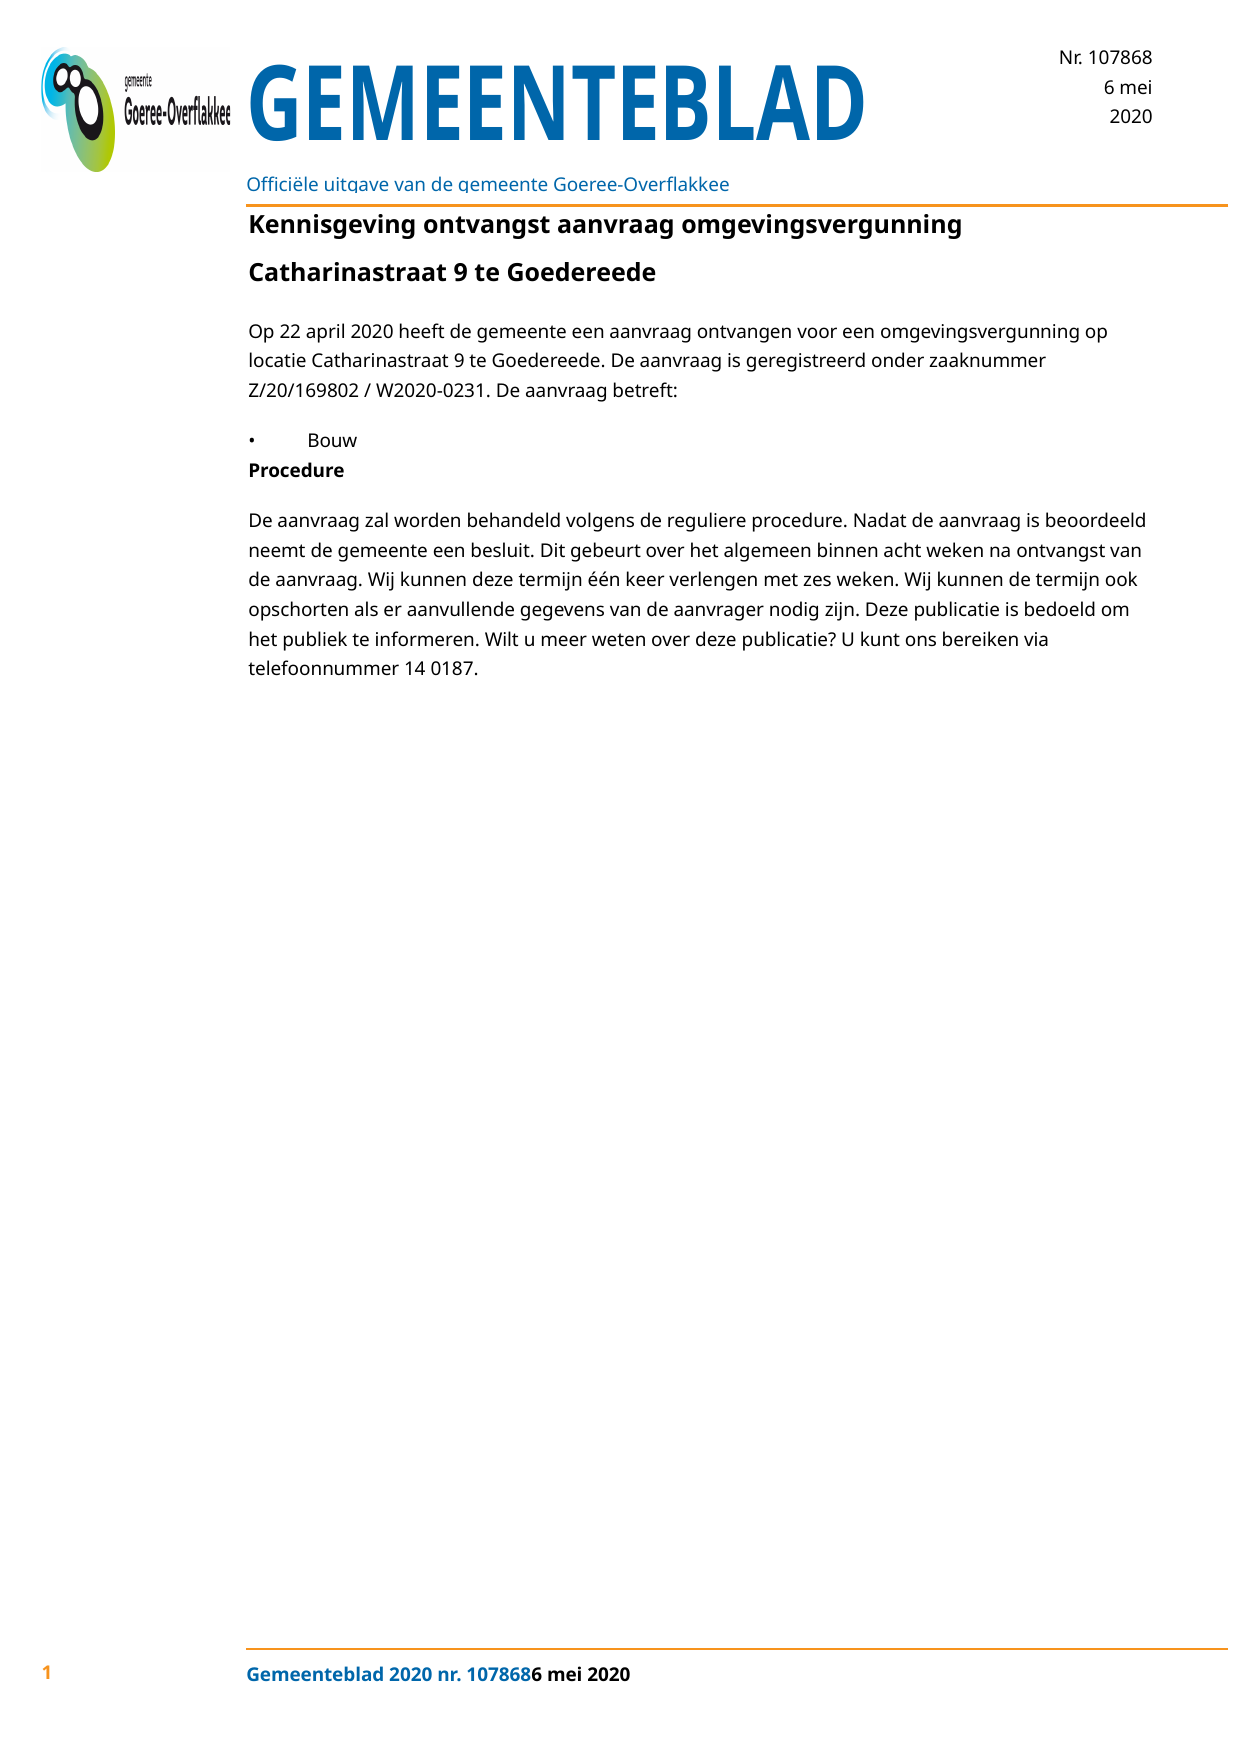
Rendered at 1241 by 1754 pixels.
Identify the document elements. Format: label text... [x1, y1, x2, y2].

list Bouw [248, 427, 1152, 453]
text Op 22 april 2020 heeft de gemeente een aanvraag ontvangen voor een omgevingsvergunning op locatie Catharinastraat 9 te Goedereede. De aanvraag is geregistreerd onder zaaknummer Z/20/169802 / W2020-0231. De aanvraag betreft: [248, 318, 1152, 403]
text De aanvraag zal worden behandeld volgens de reguliere procedure. Nadat de aanvraag is beoordeeld neemt de gemeente een besluit. Dit gebeurt over het algemeen binnen acht weken na ontvangst van de aanvraag. Wij kunnen deze termijn één keer verlengen met zes weken. Wij kunnen de termijn ook opschorten als er aanvullende gegevens van de aanvrager nodig zijn. Deze publicatie is bedoeld om het publiek te informeren. Wilt u meer weten over deze publicatie? U kunt ons bereiken via telefoonnummer 14 0187. [248, 507, 1152, 681]
text Kennisgeving ontvangst aanvraag omgevingsvergunning Catharinastraat 9 te Goedereede [248, 207, 1152, 288]
text Procedure [248, 457, 1152, 483]
picture [41, 47, 231, 172]
